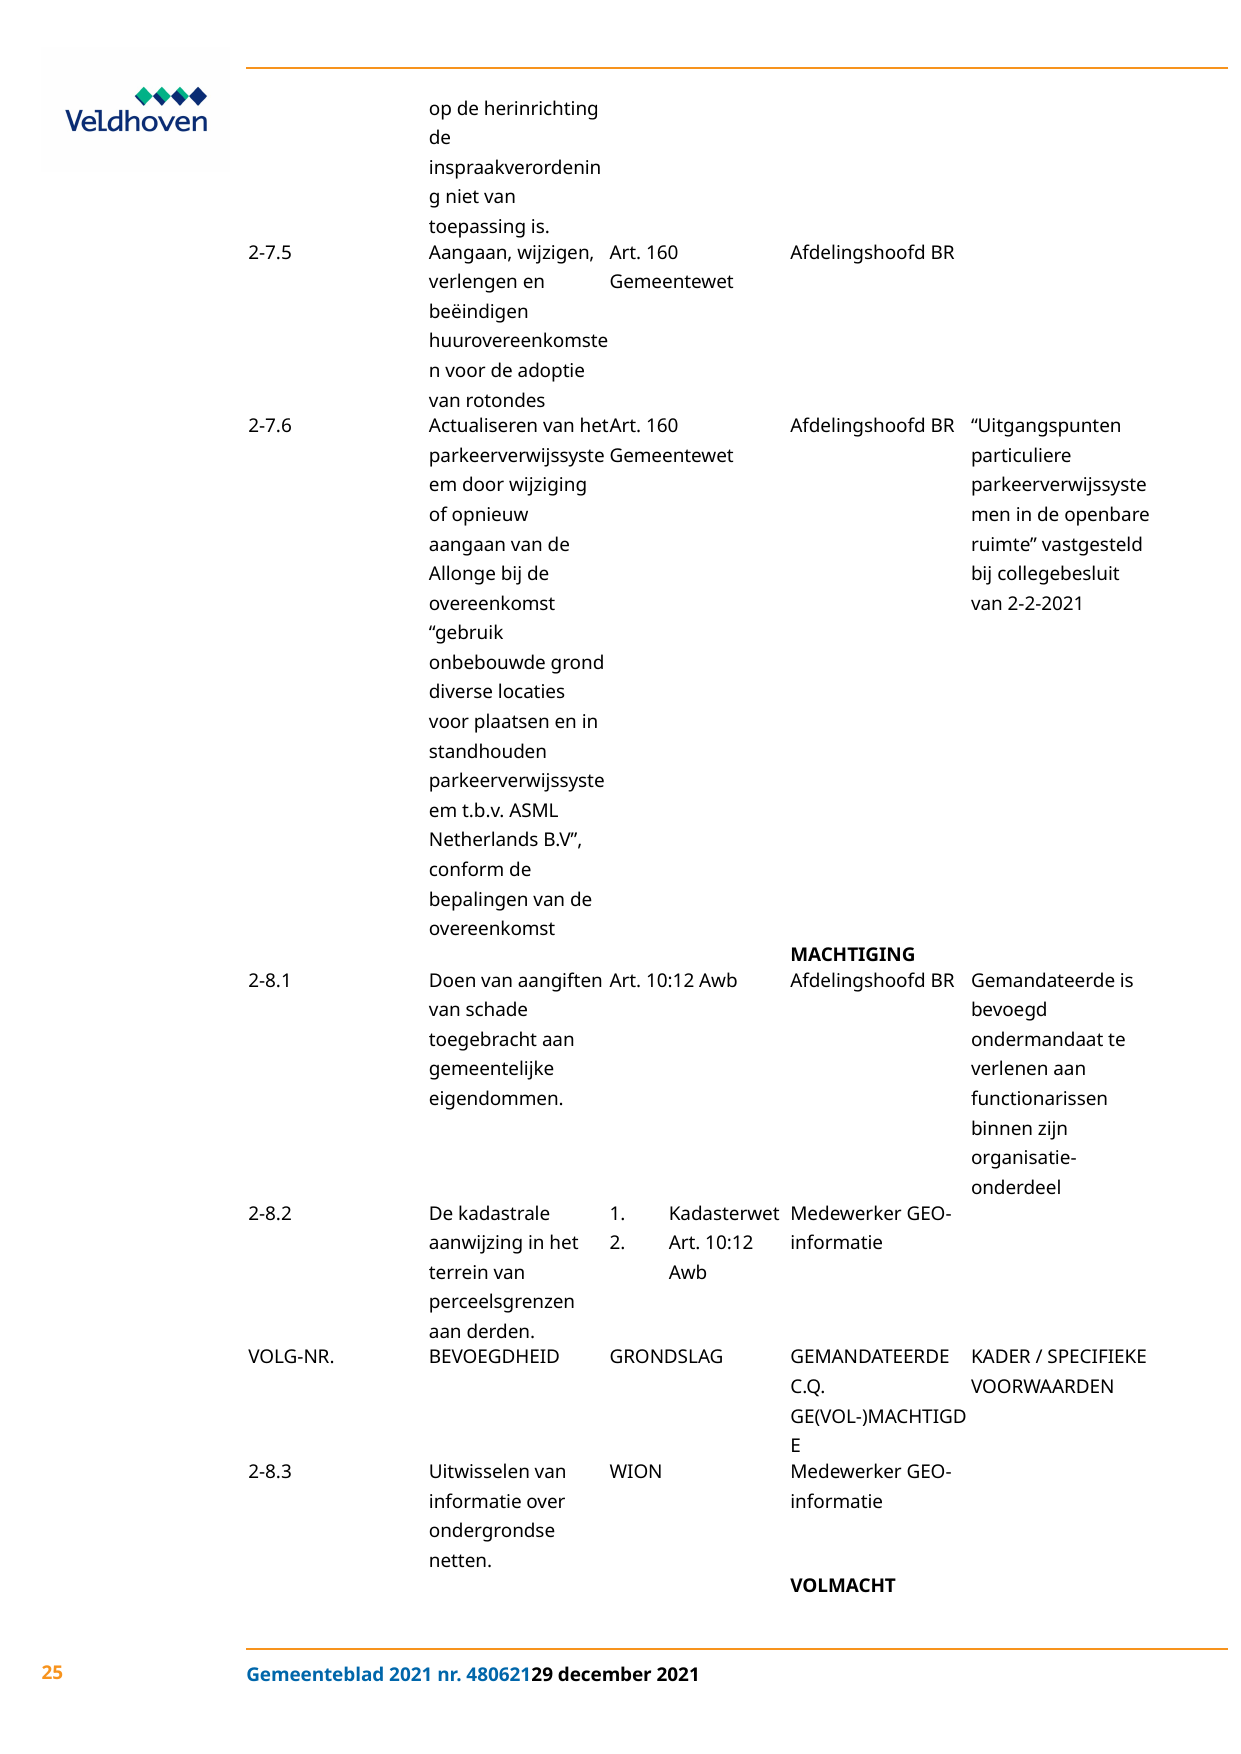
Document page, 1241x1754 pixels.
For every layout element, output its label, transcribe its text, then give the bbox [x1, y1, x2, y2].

table_cell 2-8.2 [248, 1200, 429, 1344]
table_cell [971, 1200, 1152, 1344]
table_cell Actualiseren van het parkeerverwijssysteem door wijziging of opnieuw aangaan van de Allonge bij de overeenkomst “gebruik onbebouwde grond diverse locaties voor plaatsen en in standhouden parkeerverwijssysteem t.b.v. ASML Netherlands B.V”, conform de bepalingen van de overeenkomst [429, 413, 609, 941]
table_cell Art. 10:12 Awb [609, 967, 790, 1200]
table_cell [971, 1458, 1152, 1573]
table_cell [248, 1573, 790, 1598]
table_cell BEVOEGDHEID [429, 1344, 609, 1458]
table_cell Aangaan, wijzigen, verlengen en beëindigen huurovereenkomsten voor de adoptie van rotondes [429, 239, 609, 412]
table_cell Doen van aangiften van schade toegebracht aan gemeentelijke eigendommen. [429, 967, 609, 1200]
table_cell [971, 941, 1152, 967]
table_cell VOLMACHT [790, 1573, 971, 1598]
table_cell Medewerker GEO-informatie [790, 1200, 971, 1344]
table_cell GEMANDATEERDE C.Q. GE(VOL-)MACHTIGDE [790, 1344, 971, 1458]
table_cell [609, 95, 790, 239]
table_cell MACHTIGING [790, 941, 971, 967]
table_cell Afdelingshoofd BR [790, 967, 971, 1200]
table_cell VOLG-NR. [248, 1344, 429, 1458]
table_cell Art. 160 Gemeentewet [609, 239, 790, 412]
table_cell [971, 1573, 1152, 1598]
table_cell Kadasterwet Art. 10:12 Awb [609, 1200, 790, 1344]
picture [41, 47, 231, 172]
table_cell De kadastrale aanwijzing in het terrein van perceelsgrenzen aan derden. [429, 1200, 609, 1344]
table_cell [248, 95, 429, 239]
table_cell 2-7.5 [248, 239, 429, 412]
table_cell Medewerker GEO-informatie [790, 1458, 971, 1573]
table_cell Gemandateerde is bevoegd ondermandaat te verlenen aan functionarissen binnen zijn organisatie-onderdeel [971, 967, 1152, 1200]
table_cell 2-7.6 [248, 413, 429, 941]
table_cell [248, 941, 790, 967]
table_cell 2-8.3 [248, 1458, 429, 1573]
table_cell [971, 239, 1152, 412]
table_cell GRONDSLAG [609, 1344, 790, 1458]
table_cell Afdelingshoofd BR [790, 239, 971, 412]
table_cell Uitwisselen van informatie over ondergrondse netten. [429, 1458, 609, 1573]
table_cell KADER / SPECIFIEKE VOORWAARDEN [971, 1344, 1152, 1458]
table_cell 2-8.1 [248, 967, 429, 1200]
table_cell WION [609, 1458, 790, 1573]
table_cell [790, 95, 971, 239]
table_cell Afdelingshoofd BR [790, 413, 971, 941]
table_cell Art. 160 Gemeentewet [609, 413, 790, 941]
table_cell “Uitgangspunten particuliere parkeerverwijssystemen in de openbare ruimte” vastgesteld bij collegebesluit van 2-2-2021 [971, 413, 1152, 941]
table_cell op de herinrichting de inspraakverordening niet van toepassing is. [429, 95, 609, 239]
table_cell [971, 95, 1152, 239]
